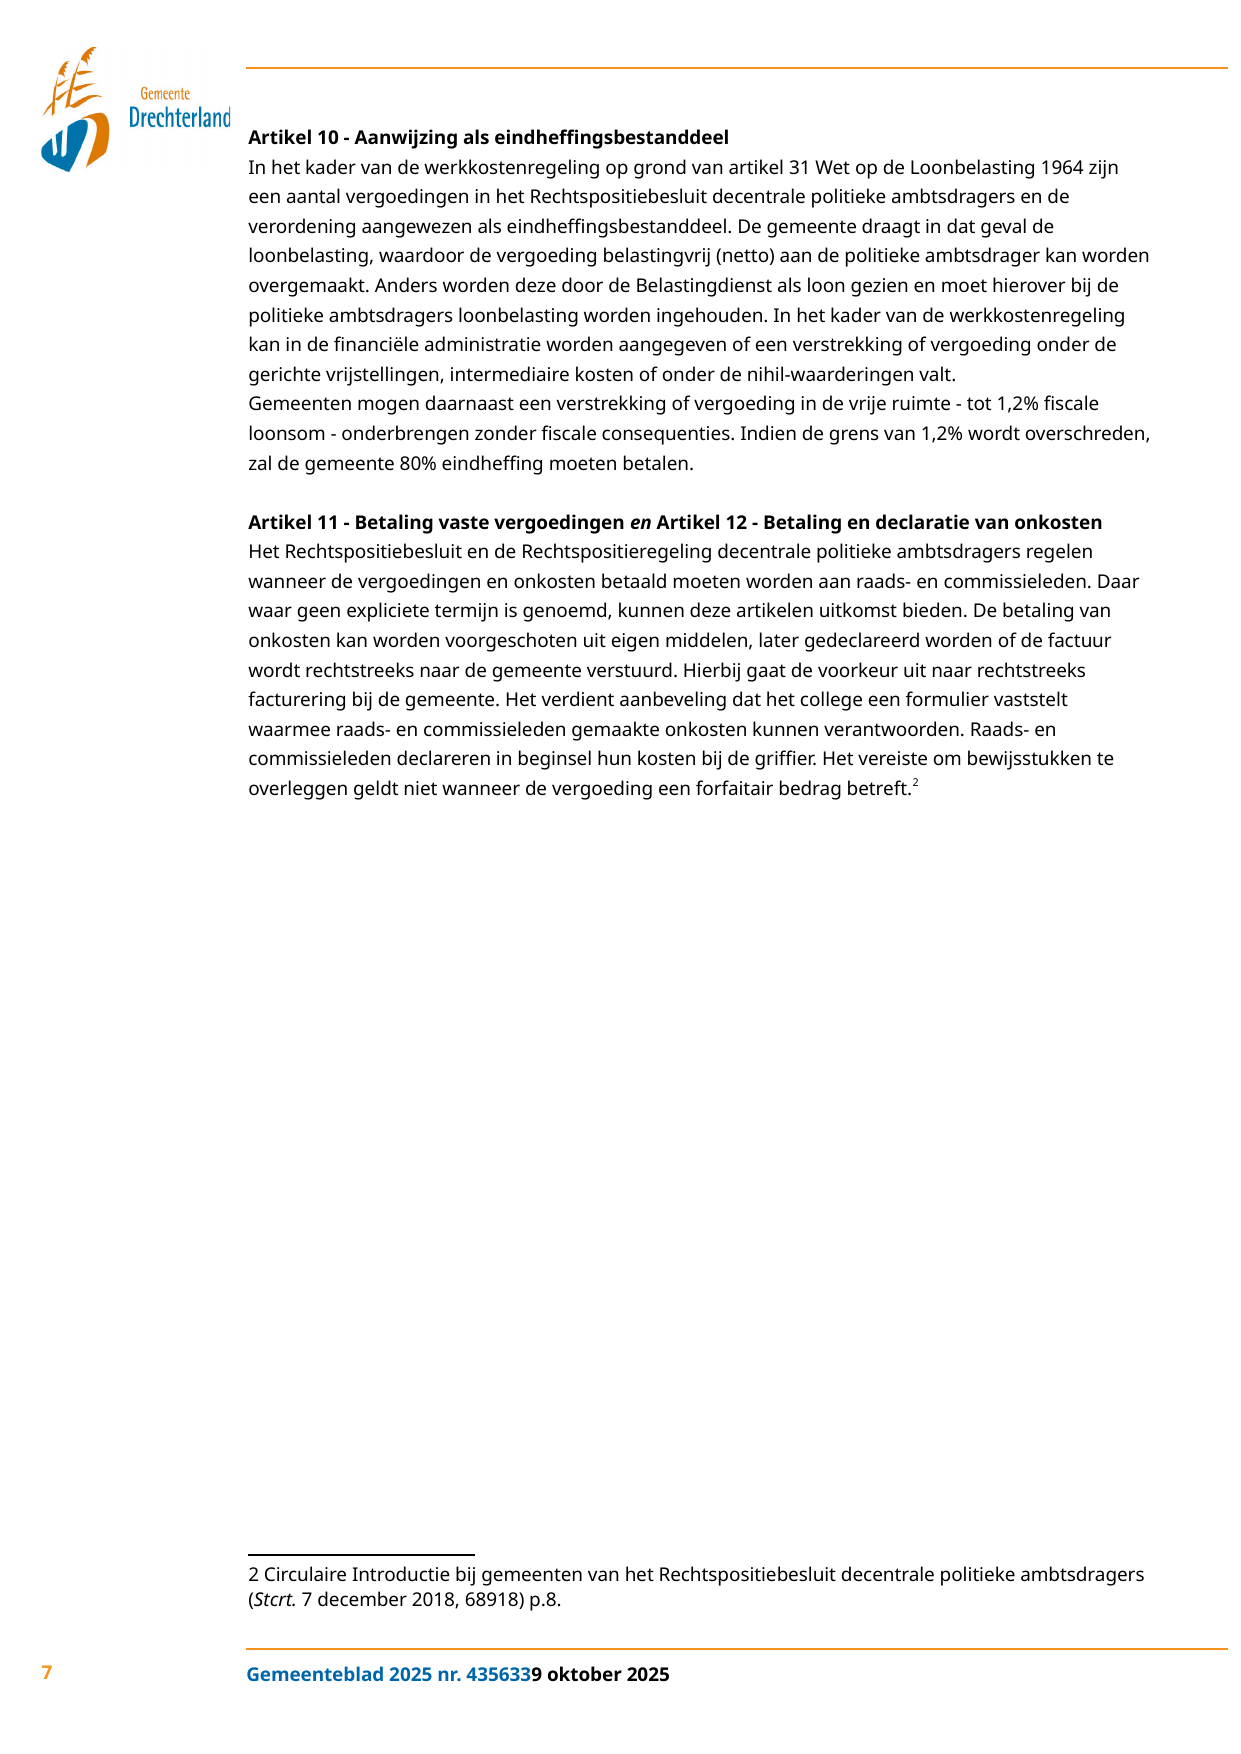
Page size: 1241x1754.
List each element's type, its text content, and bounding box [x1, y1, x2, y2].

text Circulaire Introductie bij gemeenten van het Rechtspositiebesluit decentrale politieke ambtsdragers (Stcrt. 7 december 2018, 68918) p.8. [248, 1561, 1152, 1612]
text In het kader van de werkkostenregeling op grond van artikel 31 Wet op de Loonbelasting 1964 zijn een aantal vergoedingen in het Rechtspositiebesluit decentrale politieke ambtsdragers en de verordening aangewezen als eindheffingsbestanddeel. De gemeente draagt in dat geval de loonbelasting, waardoor de vergoeding belastingvrij (netto) aan de politieke ambtsdrager kan worden overgemaakt. Anders worden deze door de Belastingdienst als loon gezien en moet hierover bij de politieke ambtsdragers loonbelasting worden ingehouden. In het kader van de werkkostenregeling kan in de financiële administratie worden aangegeven of een verstrekking of vergoeding onder de gerichte vrijstellingen, intermediaire kosten of onder de nihil-waarderingen valt. [248, 154, 1152, 387]
text Artikel 10 - Aanwijzing als eindheffingsbestanddeel [248, 124, 1152, 150]
text Artikel 11 - Betaling vaste vergoedingen en Artikel 12 - Betaling en declaratie van onkosten [248, 509, 1152, 535]
picture [41, 47, 231, 172]
text Gemeenten mogen daarnaast een verstrekking of vergoeding in de vrije ruimte - tot 1,2% fiscale loonsom - onderbrengen zonder fiscale consequenties. Indien de grens van 1,2% wordt overschreden, zal de gemeente 80% eindheffing moeten betalen. [248, 391, 1152, 476]
picture [226, 115, 231, 124]
picture [41, 158, 64, 172]
text Het Rechtspositiebesluit en de Rechtspositieregeling decentrale politieke ambtsdragers regelen wanneer de vergoedingen en onkosten betaald moeten worden aan raads- en commissieleden. Daar waar geen expliciete termijn is genoemd, kunnen deze artikelen uitkomst bieden. De betaling van onkosten kan worden voorgeschoten uit eigen middelen, later gedeclareerd worden of de factuur wordt rechtstreeks naar de gemeente verstuurd. Hierbij gaat de voorkeur uit naar rechtstreeks facturering bij de gemeente. Het verdient aanbeveling dat het college een formulier vaststelt waarmee raads- en commissieleden gemaakte onkosten kunnen verantwoorden. Raads- en commissieleden declareren in beginsel hun kosten bij de griffier. Het vereiste om bewijsstukken te overleggen geldt niet wanneer de vergoeding een forfaitair bedrag betreft. [248, 538, 1152, 801]
